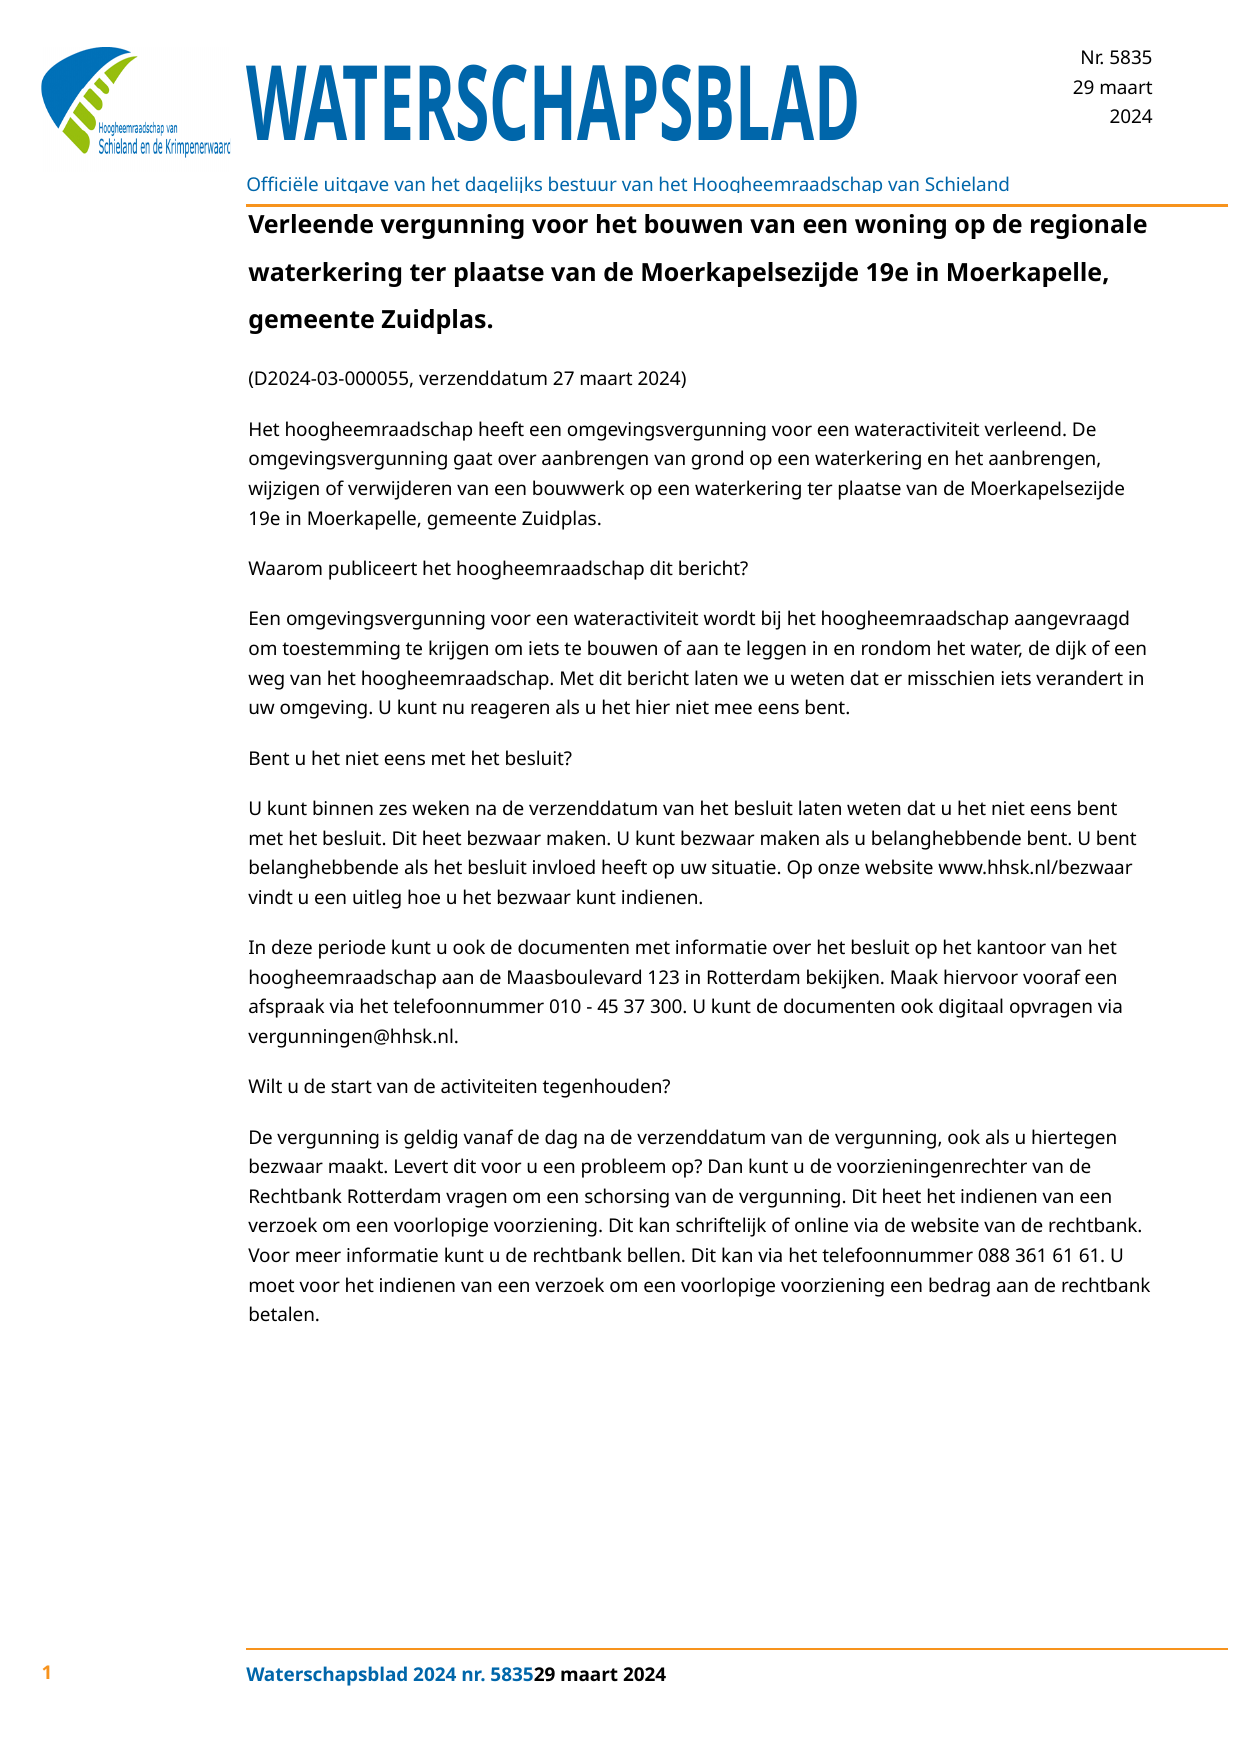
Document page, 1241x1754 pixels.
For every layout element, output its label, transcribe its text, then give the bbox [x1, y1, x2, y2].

text (D2024-03-000055, verzenddatum 27 maart 2024) [248, 366, 1152, 391]
text De vergunning is geldig vanaf de dag na de verzenddatum van de vergunning, ook als u hiertegen bezwaar maakt. Levert dit voor u een probleem op? Dan kunt u de voorzieningenrechter van de Rechtbank Rotterdam vragen om een schorsing van de vergunning. Dit heet het indienen van een verzoek om een voorlopige voorziening. Dit kan schriftelijk of online via de website van de rechtbank. Voor meer informatie kunt u de rechtbank bellen. Dit kan via het telefoonnummer 088 361 61 61. U moet voor het indienen van een verzoek om een voorlopige voorziening een bedrag aan de rechtbank betalen. [248, 1124, 1152, 1327]
text In deze periode kunt u ook de documenten met informatie over het besluit op het kantoor van het hoogheemraadschap aan de Maasboulevard 123 in Rotterdam bekijken. Maak hiervoor vooraf een afspraak via het telefoonnummer 010 - 45 37 300. U kunt de documenten ook digitaal opvragen via vergunningen@hhsk.nl. [248, 934, 1152, 1049]
text Bent u het niet eens met het besluit? [248, 745, 1152, 770]
text Verleende vergunning voor het bouwen van een woning op de regionale waterkering ter plaatse van de Moerkapelsezijde 19e in Moerkapelle, gemeente Zuidplas. [248, 207, 1152, 336]
text Waarom publiceert het hoogheemraadschap dit bericht? [248, 555, 1152, 581]
text Een omgevingsvergunning voor een wateractiviteit wordt bij het hoogheemraadschap aangevraagd om toestemming te krijgen om iets te bouwen of aan te leggen in en rondom het water, de dijk of een weg van het hoogheemraadschap. Met dit bericht laten we u weten dat er misschien iets verandert in uw omgeving. U kunt nu reageren als u het hier niet mee eens bent. [248, 606, 1152, 720]
picture [41, 47, 231, 172]
text Wilt u de start van de activiteiten tegenhouden? [248, 1073, 1152, 1099]
text U kunt binnen zes weken na de verzenddatum van het besluit laten weten dat u het niet eens bent met het besluit. Dit heet bezwaar maken. U kunt bezwaar maken als u belanghebbende bent. U bent belanghebbende als het besluit invloed heeft op uw situatie. Op onze website www.hhsk.nl/bezwaar vindt u een uitleg hoe u het bezwaar kunt indienen. [248, 795, 1152, 909]
text Het hoogheemraadschap heeft een omgevingsvergunning voor een wateractiviteit verleend. De omgevingsvergunning gaat over aanbrengen van grond op een waterkering en het aanbrengen, wijzigen of verwijderen van een bouwwerk op een waterkering ter plaatse van de Moerkapelsezijde 19e in Moerkapelle, gemeente Zuidplas. [248, 416, 1152, 530]
